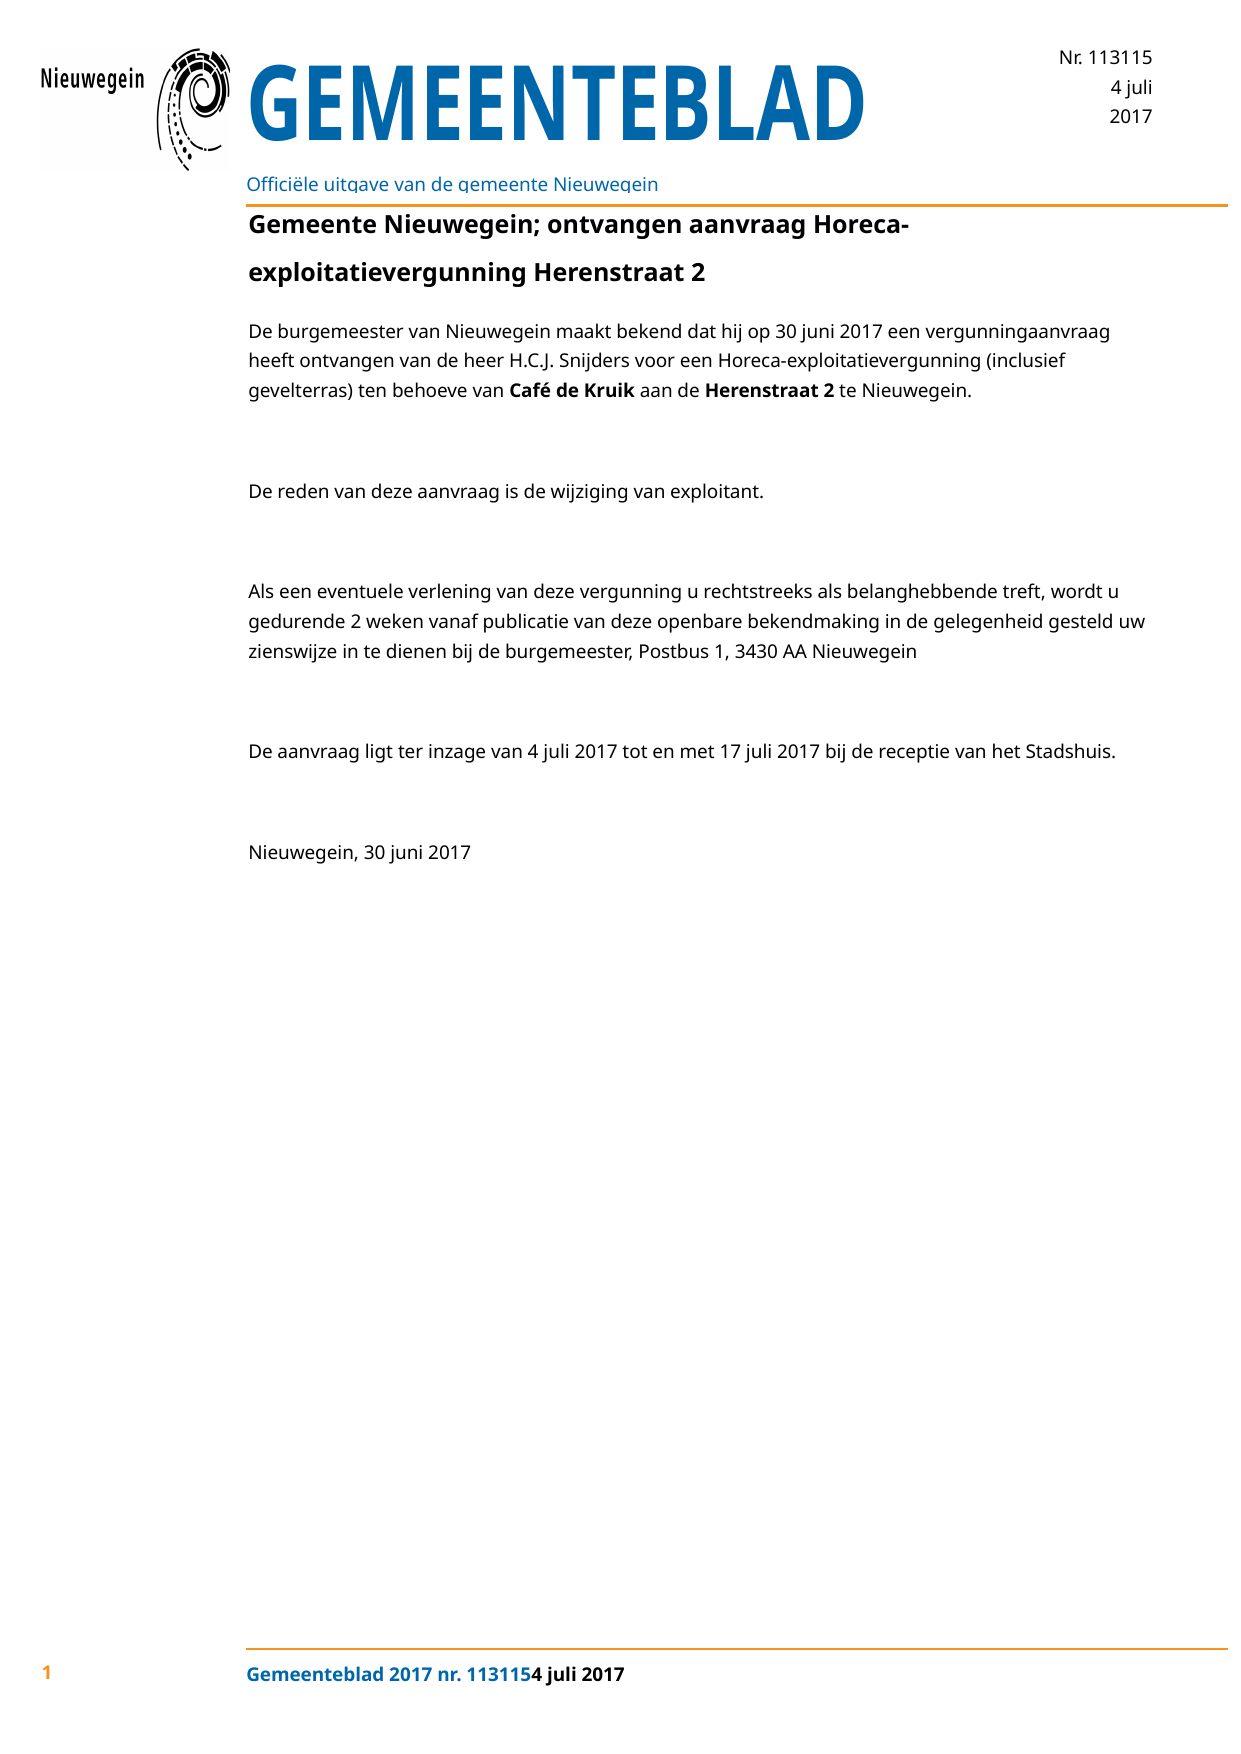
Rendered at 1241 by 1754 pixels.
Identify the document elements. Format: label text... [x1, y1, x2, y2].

text De aanvraag ligt ter inzage van 4 juli 2017 tot en met 17 juli 2017 bij de receptie van het Stadshuis. [248, 739, 1152, 764]
text De burgemeester van Nieuwegein maakt bekend dat hij op 30 juni 2017 een vergunningaanvraag heeft ontvangen van de heer H.C.J. Snijders voor een Horeca-exploitatievergunning (inclusief gevelterras) ten behoeve van Café de Kruik aan de Herenstraat 2 te Nieuwegein. [248, 318, 1152, 403]
text Als een eventuele verlening van deze vergunning u rechtstreeks als belanghebbende treft, wordt u gedurende 2 weken vanaf publicatie van deze openbare bekendmaking in de gelegenheid gesteld uw zienswijze in te dienen bij de burgemeester, Postbus 1, 3430 AA Nieuwegein [248, 579, 1152, 664]
picture [41, 47, 231, 172]
text De reden van deze aanvraag is de wijziging van exploitant. [248, 478, 1152, 504]
text Gemeente Nieuwegein; ontvangen aanvraag Horeca-exploitatievergunning Herenstraat 2 [248, 207, 1152, 288]
text Nieuwegein, 30 juni 2017 [248, 839, 1152, 865]
